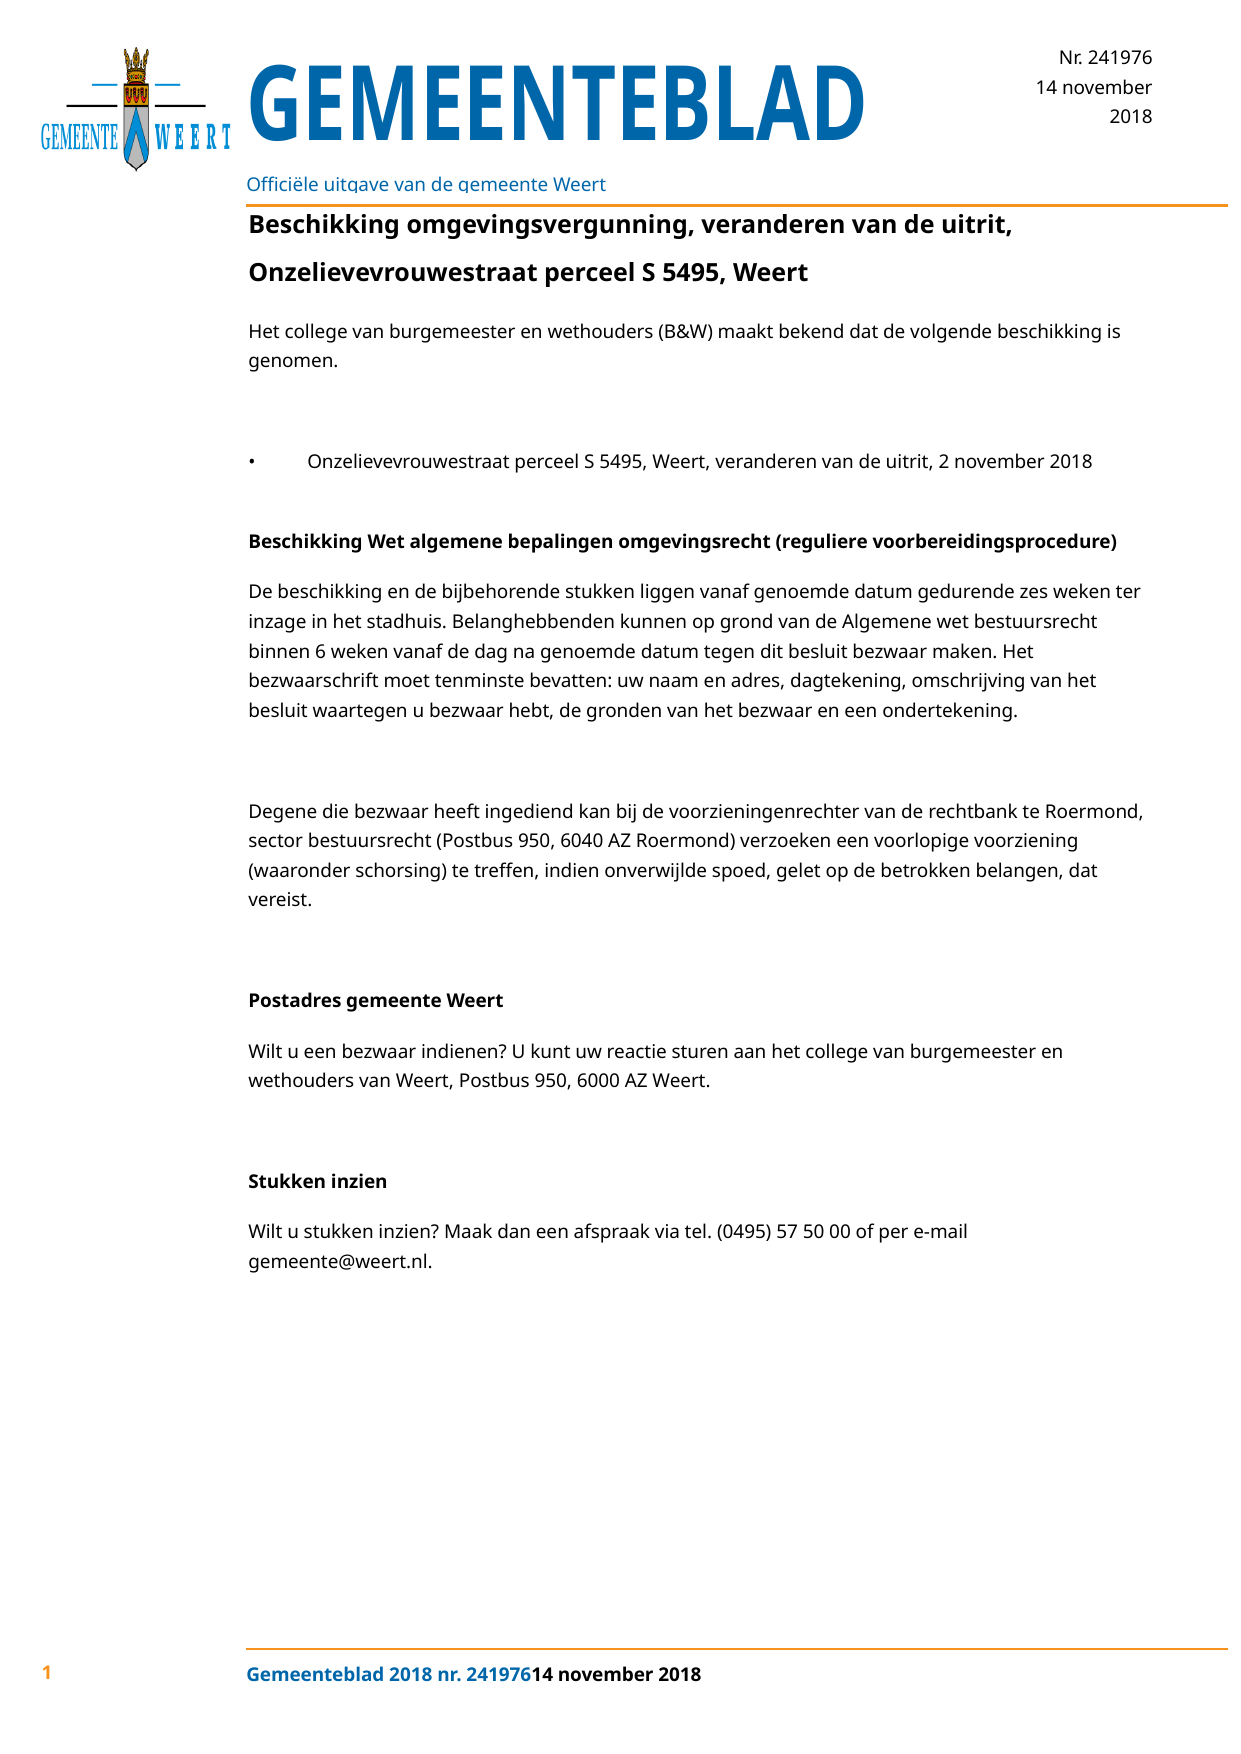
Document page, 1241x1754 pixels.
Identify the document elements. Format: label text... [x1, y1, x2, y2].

text De beschikking en de bijbehorende stukken liggen vanaf genoemde datum gedurende zes weken ter inzage in het stadhuis. Belanghebbenden kunnen op grond van de Algemene wet bestuursrecht binnen 6 weken vanaf de dag na genoemde datum tegen dit besluit bezwaar maken. Het bezwaarschrift moet tenminste bevatten: uw naam en adres, dagtekening, omschrijving van het besluit waartegen u bezwaar hebt, de gronden van het bezwaar en een ondertekening. [248, 579, 1152, 723]
text Postadres gemeente Weert [248, 987, 1152, 1013]
text Degene die bezwaar heeft ingediend kan bij de voorzieningenrechter van de rechtbank te Roermond, sector bestuursrecht (Postbus 950, 6040 AZ Roermond) verzoeken een voorlopige voorziening (waaronder schorsing) te treffen, indien onverwijlde spoed, gelet op de betrokken belangen, dat vereist. [248, 798, 1152, 912]
text Beschikking omgevingsvergunning, veranderen van de uitrit, Onzelievevrouwestraat perceel S 5495, Weert [248, 207, 1152, 288]
text Stukken inzien [248, 1168, 1152, 1194]
text Beschikking Wet algemene bepalingen omgevingsrecht (reguliere voorbereidingsprocedure) [248, 528, 1152, 554]
list Onzelievevrouwestraat perceel S 5495, Weert, veranderen van de uitrit, 2 november 2018 [248, 448, 1152, 474]
text Wilt u een bezwaar indienen? U kunt uw reactie sturen aan het college van burgemeester en wethouders van Weert, Postbus 950, 6000 AZ Weert. [248, 1038, 1152, 1093]
picture [41, 47, 231, 172]
text Het college van burgemeester en wethouders (B&W) maakt bekend dat de volgende beschikking is genomen. [248, 318, 1152, 373]
text Wilt u stukken inzien? Maak dan een afspraak via tel. (0495) 57 50 00 of per e-mail gemeente@weert.nl. [248, 1219, 1152, 1274]
